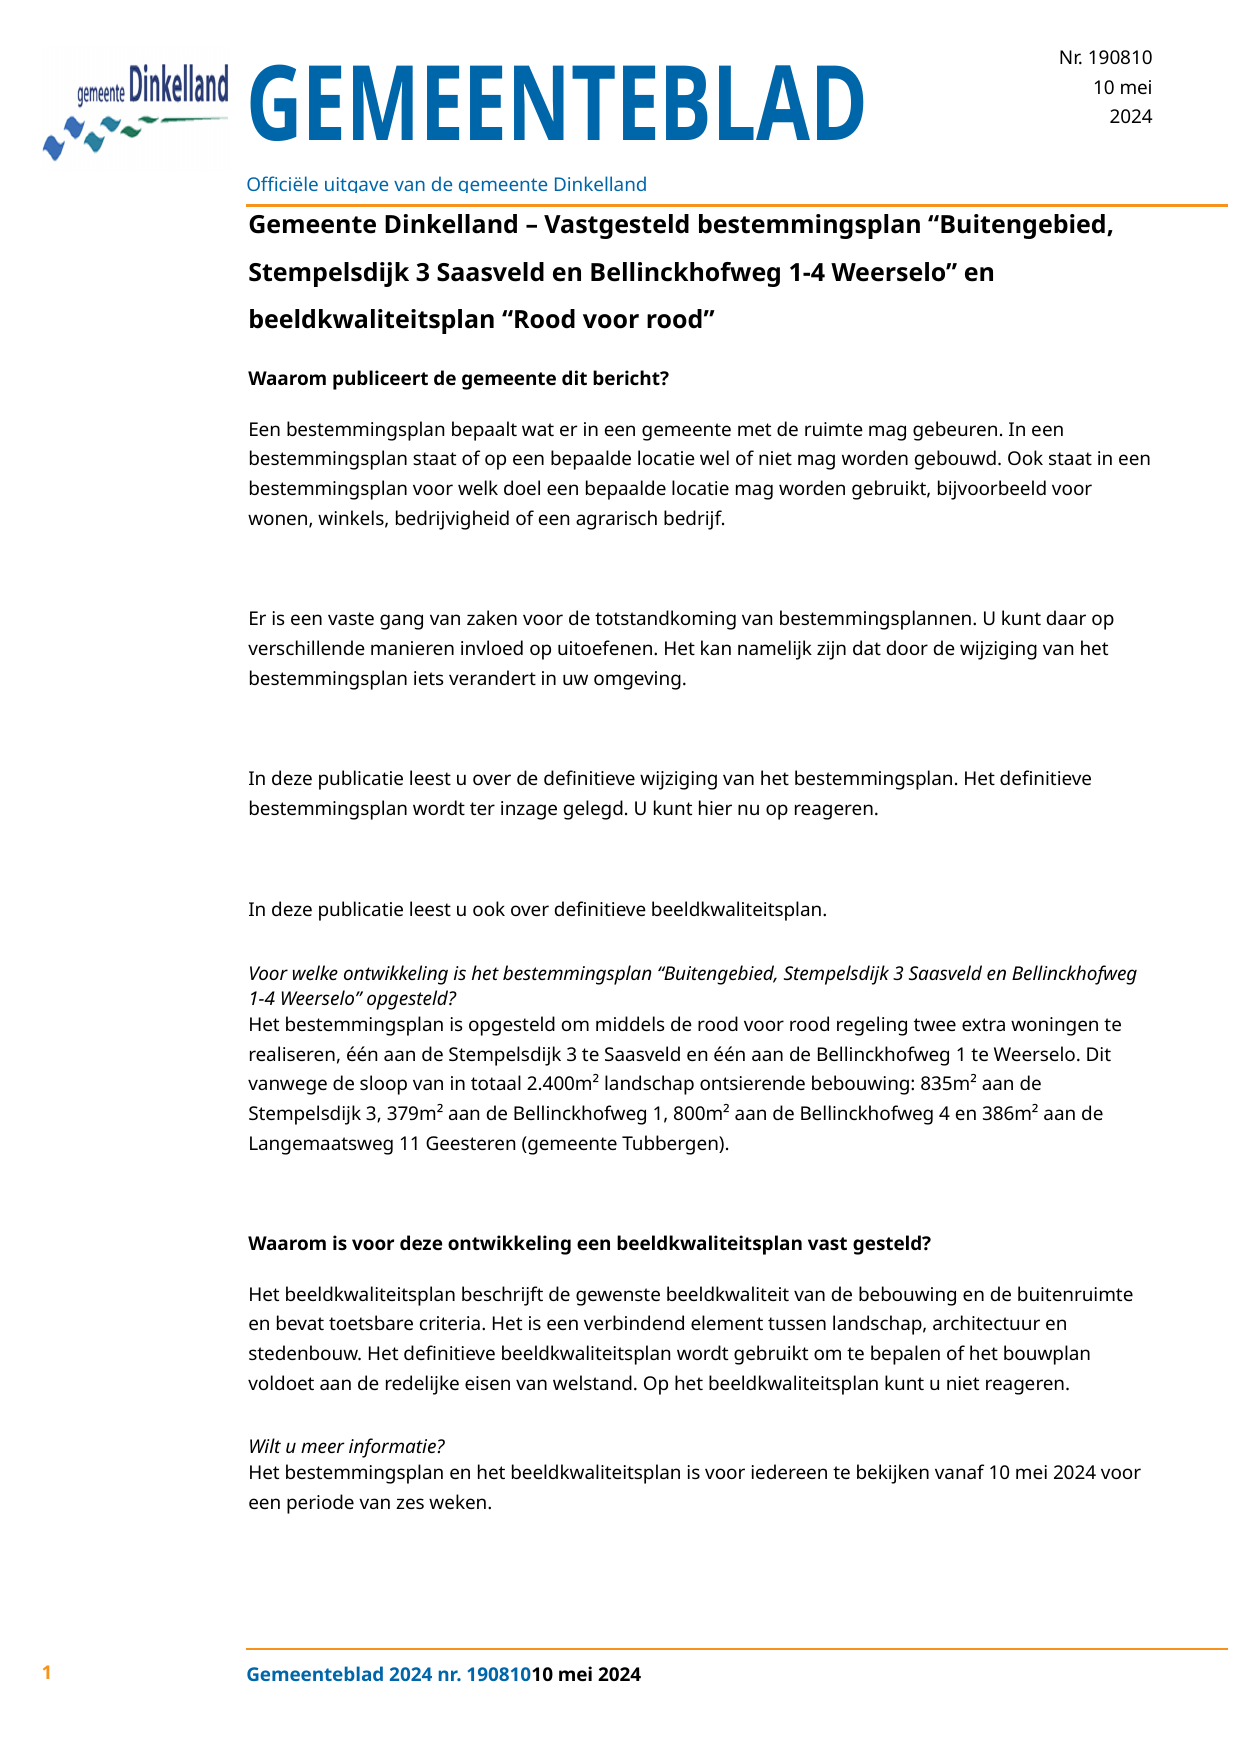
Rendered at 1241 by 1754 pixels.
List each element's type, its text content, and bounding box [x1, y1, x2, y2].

text Het bestemmingsplan is opgesteld om middels de rood voor rood regeling twee extra woningen te realiseren, één aan de Stempelsdijk 3 te Saasveld en één aan de Bellinckhofweg 1 te Weerselo. Dit vanwege de sloop van in totaal 2.400m² landschap ontsierende bebouwing: 835m² aan de Stempelsdijk 3, 379m² aan de Bellinckhofweg 1, 800m² aan de Bellinckhofweg 4 en 386m² aan de Langemaatsweg 11 Geesteren (gemeente Tubbergen). [248, 1011, 1152, 1155]
text Er is een vaste gang van zaken voor de totstandkoming van bestemmingsplannen. U kunt daar op verschillende manieren invloed op uitoefenen. Het kan namelijk zijn dat door de wijziging van het bestemmingsplan iets verandert in uw omgeving. [248, 606, 1152, 690]
text Voor welke ontwikkeling is het bestemmingsplan “Buitengebied, Stempelsdijk 3 Saasveld en Bellinckhofweg 1-4 Weerselo” opgesteld? [248, 960, 1152, 1011]
text Waarom publiceert de gemeente dit bericht? [248, 366, 1152, 391]
text Het bestemmingsplan en het beeldkwaliteitsplan is voor iedereen te bekijken vanaf 10 mei 2024 voor een periode van zes weken. [248, 1459, 1152, 1515]
text Wilt u meer informatie? [248, 1434, 1152, 1459]
text Een bestemmingsplan bepaalt wat er in een gemeente met de ruimte mag gebeuren. In een bestemmingsplan staat of op een bepaalde locatie wel of niet mag worden gebouwd. Ook staat in een bestemmingsplan voor welk doel een bepaalde locatie mag worden gebruikt, bijvoorbeeld voor wonen, winkels, bedrijvigheid of een agrarisch bedrijf. [248, 416, 1152, 530]
picture [41, 47, 231, 172]
text In deze publicatie leest u over de definitieve wijziging van het bestemmingsplan. Het definitieve bestemmingsplan wordt ter inzage gelegd. U kunt hier nu op reageren. [248, 766, 1152, 821]
text In deze publicatie leest u ook over definitieve beeldkwaliteitsplan. [248, 896, 1152, 922]
text Waarom is voor deze ontwikkeling een beeldkwaliteitsplan vast gesteld? [248, 1231, 1152, 1256]
text Het beeldkwaliteitsplan beschrijft de gewenste beeldkwaliteit van de bebouwing en de buitenruimte en bevat toetsbare criteria. Het is een verbindend element tussen landschap, architectuur en stedenbouw. Het definitieve beeldkwaliteitsplan wordt gebruikt om te bepalen of het bouwplan voldoet aan de redelijke eisen van welstand. Op het beeldkwaliteitsplan kunt u niet reageren. [248, 1281, 1152, 1395]
text Gemeente Dinkelland – Vastgesteld bestemmingsplan “Buitengebied, Stempelsdijk 3 Saasveld en Bellinckhofweg 1-4 Weerselo” en beeldkwaliteitsplan “Rood voor rood” [248, 207, 1152, 336]
